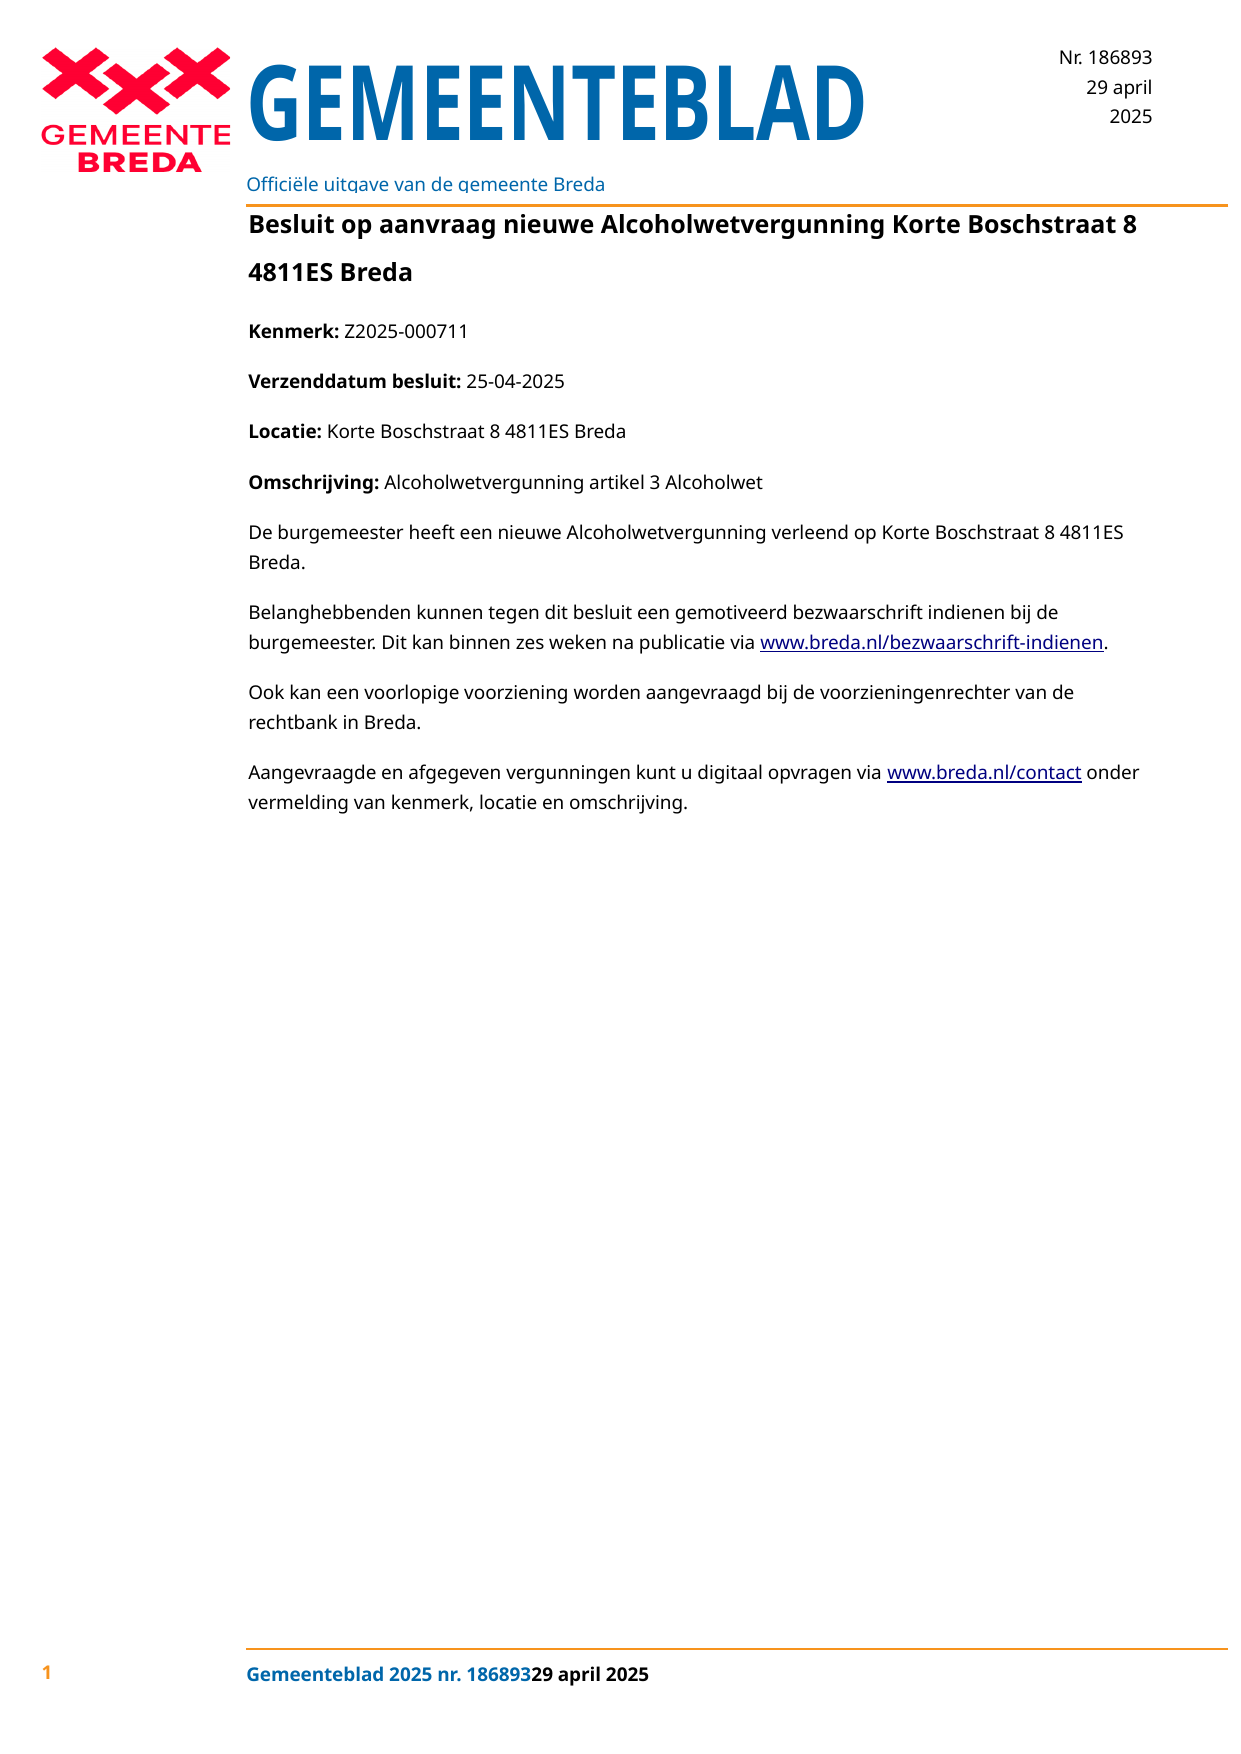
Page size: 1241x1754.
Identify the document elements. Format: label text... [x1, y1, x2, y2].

text Ook kan een voorlopige voorziening worden aangevraagd bij de voorzieningenrechter van de rechtbank in Breda. [248, 679, 1152, 735]
text Aangevraagde en afgegeven vergunningen kunt u digitaal opvragen via www.breda.nl/contact onder vermelding van kenmerk, locatie en omschrijving. [248, 759, 1152, 815]
text Locatie: Korte Boschstraat 8 4811ES Breda [248, 419, 1152, 444]
text Kenmerk: Z2025-000711 [248, 318, 1152, 344]
text Belanghebbenden kunnen tegen dit besluit een gemotiveerd bezwaarschrift indienen bij de burgemeester. Dit kan binnen zes weken na publicatie via www.breda.nl/bezwaarschrift-indienen. [248, 599, 1152, 655]
text Besluit op aanvraag nieuwe Alcoholwetvergunning Korte Boschstraat 8 4811ES Breda [248, 207, 1152, 288]
text De burgemeester heeft een nieuwe Alcoholwetvergunning verleend op Korte Boschstraat 8 4811ES Breda. [248, 519, 1152, 575]
text Omschrijving: Alcoholwetvergunning artikel 3 Alcoholwet [248, 469, 1152, 495]
picture [41, 47, 231, 172]
text Verzenddatum besluit: 25-04-2025 [248, 368, 1152, 394]
